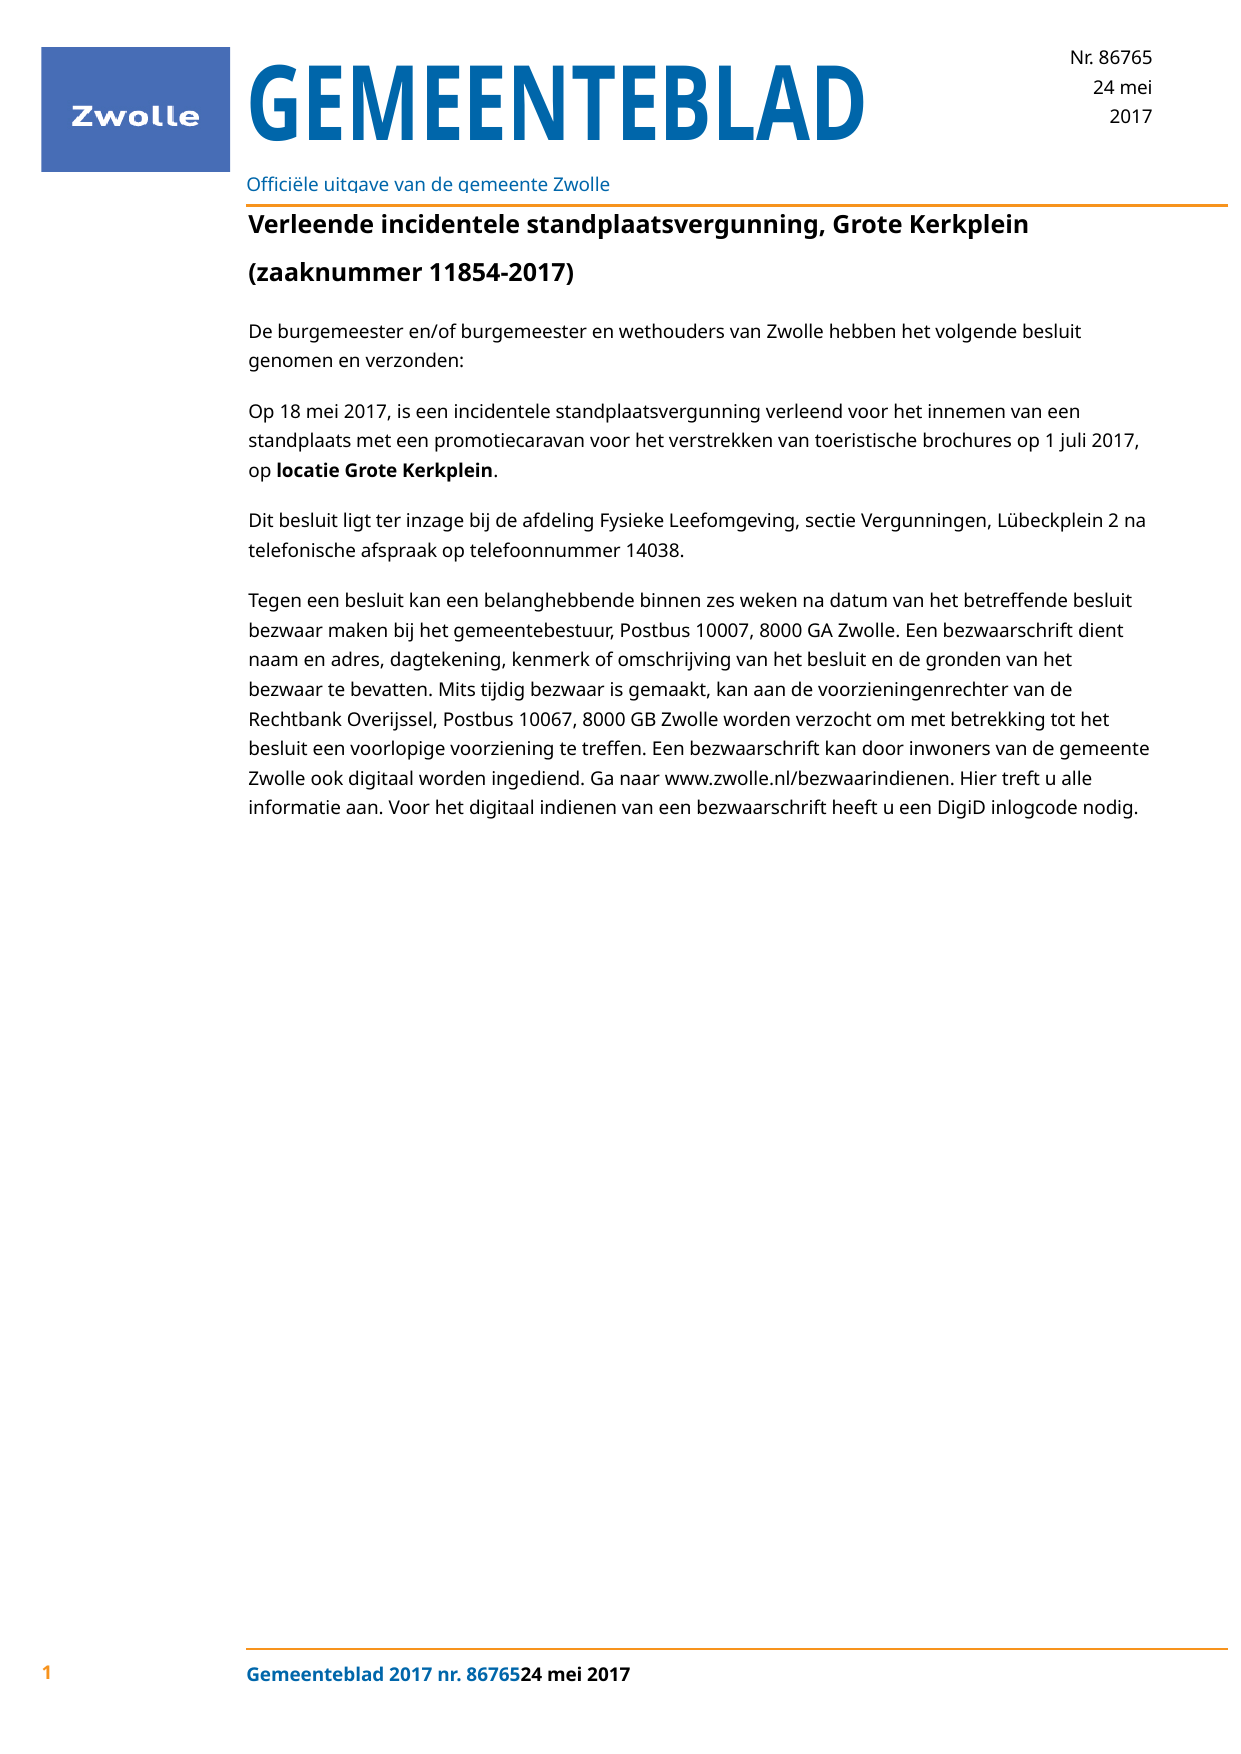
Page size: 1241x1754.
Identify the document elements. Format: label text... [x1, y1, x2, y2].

text De burgemeester en/of burgemeester en wethouders van Zwolle hebben het volgende besluit genomen en verzonden: [248, 318, 1152, 373]
text Dit besluit ligt ter inzage bij de afdeling Fysieke Leefomgeving, sectie Vergunningen, Lübeckplein 2 na telefonische afspraak op telefoonnummer 14038. [248, 507, 1152, 563]
picture [41, 47, 231, 172]
text Verleende incidentele standplaatsvergunning, Grote Kerkplein (zaaknummer 11854-2017) [248, 207, 1152, 288]
text Op 18 mei 2017, is een incidentele standplaatsvergunning verleend voor het innemen van een standplaats met een promotiecaravan voor het verstrekken van toeristische brochures op 1 juli 2017, op locatie Grote Kerkplein. [248, 398, 1152, 483]
text Tegen een besluit kan een belanghebbende binnen zes weken na datum van het betreffende besluit bezwaar maken bij het gemeentebestuur, Postbus 10007, 8000 GA Zwolle. Een bezwaarschrift dient naam en adres, dagtekening, kenmerk of omschrijving van het besluit en de gronden van het bezwaar te bevatten. Mits tijdig bezwaar is gemaakt, kan aan de voorzieningenrechter van de Rechtbank Overijssel, Postbus 10067, 8000 GB Zwolle worden verzocht om met betrekking tot het besluit een voorlopige voorziening te treffen. Een bezwaarschrift kan door inwoners van de gemeente Zwolle ook digitaal worden ingediend. Ga naar www.zwolle.nl/bezwaarindienen. Hier treft u alle informatie aan. Voor het digitaal indienen van een bezwaarschrift heeft u een DigiD inlogcode nodig. [248, 587, 1152, 820]
